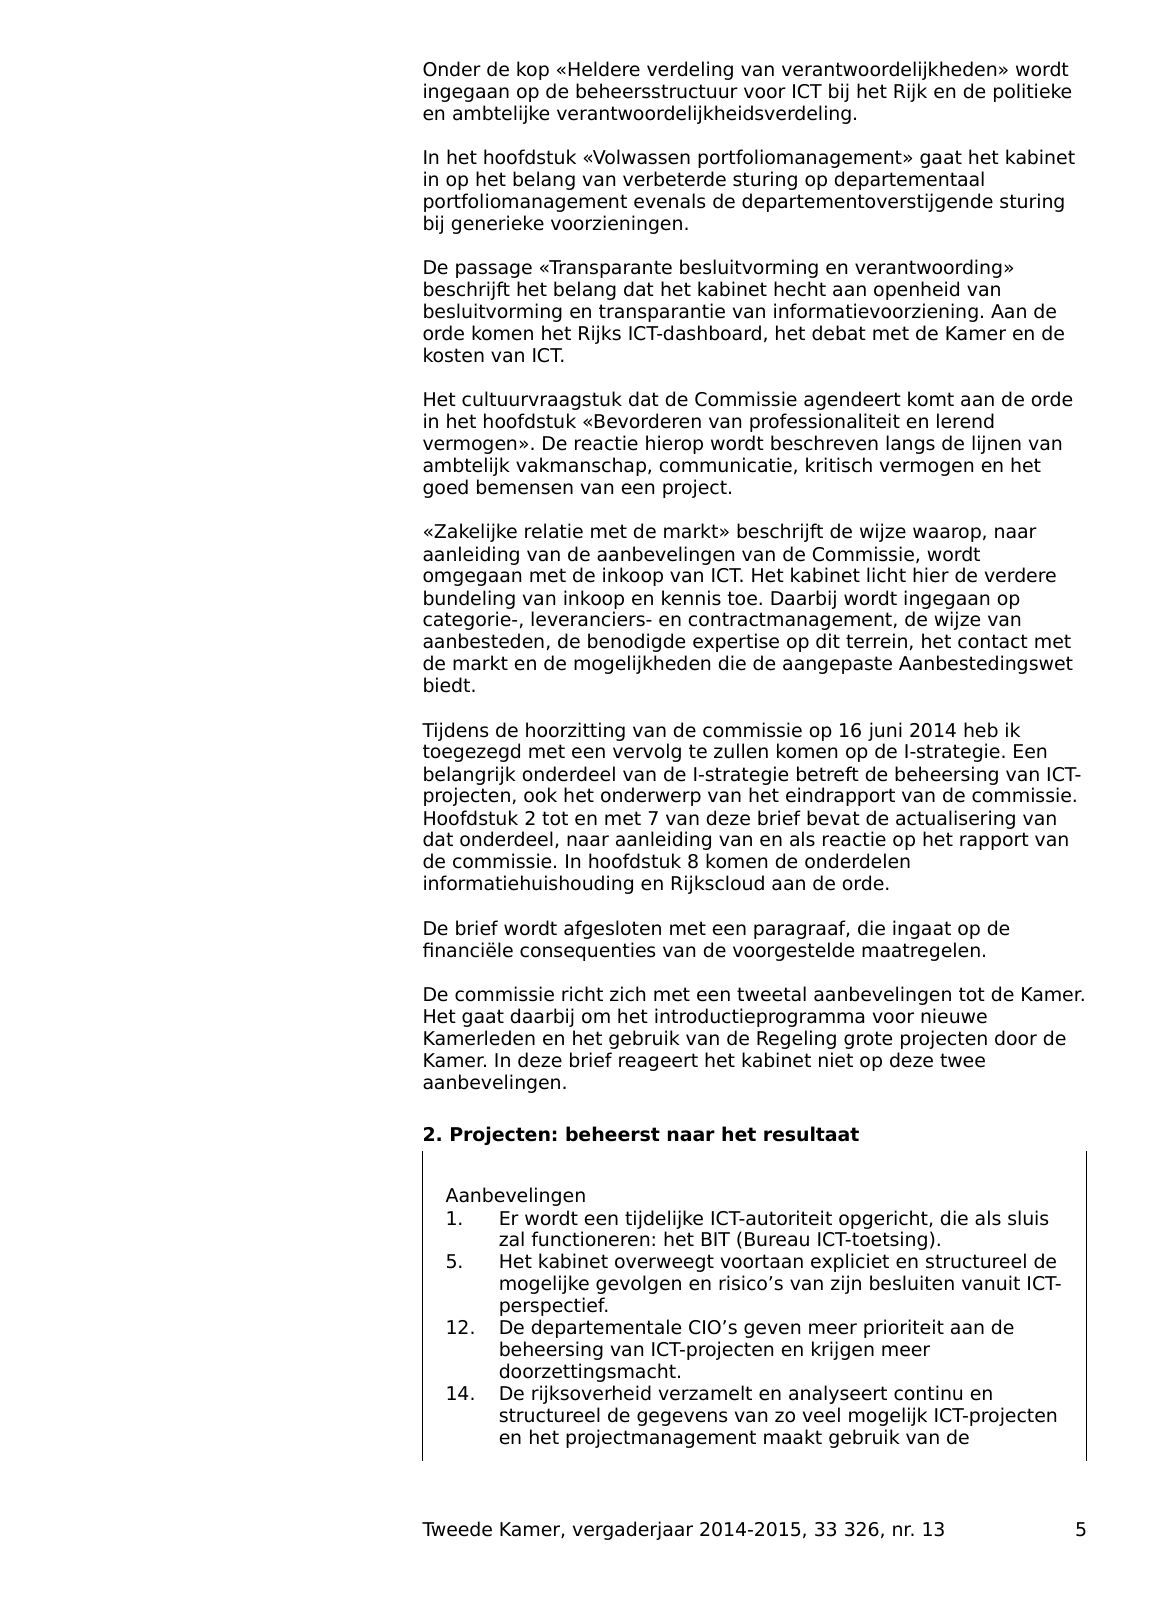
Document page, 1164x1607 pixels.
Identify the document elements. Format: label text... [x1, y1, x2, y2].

text De passage «Transparante besluitvorming en verantwoording» beschrijft het belang dat het kabinet hecht aan openheid van besluitvorming en transparantie van informatievoorziening. Aan de orde komen het Rijks ICT-dashboard, het debat met de Kamer en de kosten van ICT. [422, 257, 1087, 367]
text Het cultuurvraagstuk dat de Commissie agendeert komt aan de orde in het hoofdstuk «Bevorderen van professionaliteit en lerend vermogen». De reactie hierop wordt beschreven langs de lijnen van ambtelijk vakmanschap, communicatie, kritisch vermogen en het goed bemensen van een project. [422, 389, 1087, 499]
text Tijdens de hoorzitting van de commissie op 16 juni 2014 heb ik toegezegd met een vervolg te zullen komen op de I-strategie. Een belangrijk onderdeel van de I-strategie betreft de beheersing van ICT-projecten, ook het onderwerp van het eindrapport van de commissie. Hoofdstuk 2 tot en met 7 van deze brief bevat de actualisering van dat onderdeel, naar aanleiding van en als reactie op het rapport van de commissie. In hoofdstuk 8 komen de onderdelen informatiehuishouding en Rijkscloud aan de orde. [422, 719, 1087, 895]
text De commissie richt zich met een tweetal aanbevelingen tot de Kamer. Het gaat daarbij om het introductieprogramma voor nieuwe Kamerleden en het gebruik van de Regeling grote projecten door de Kamer. In deze brief reageert het kabinet niet op deze twee aanbevelingen. [422, 984, 1087, 1093]
text In het hoofdstuk «Volwassen portfoliomanagement» gaat het kabinet in op het belang van verbeterde sturing op departementaal portfoliomanagement evenals de departementoverstijgende sturing bij generieke voorzieningen. [422, 147, 1087, 235]
text «Zakelijke relatie met de markt» beschrijft de wijze waarop, naar aanleiding van de aanbevelingen van de Commissie, wordt omgegaan met de inkoop van ICT. Het kabinet licht hier de verdere bundeling van inkoop en kennis toe. Daarbij wordt ingegaan op categorie-, leveranciers- en contractmanagement, de wijze van aanbesteden, de benodigde expertise op dit terrein, het contact met de markt en de mogelijkheden die de aangepaste Aanbestedingswet biedt. [422, 521, 1087, 697]
text Onder de kop «Heldere verdeling van verantwoordelijkheden» wordt ingegaan op de beheersstructuur voor ICT bij het Rijk en de politieke en ambtelijke verantwoordelijkheidsverdeling. [422, 59, 1087, 125]
table_header Aanbevelingen 1. Er wordt een tijdelijke ICT-autoriteit opgericht, die als sluis zal functioneren: het BIT (Bureau ICT-toetsing). 5. Het kabinet overweegt voortaan expliciet en structureel de mogelijke gevolgen en risico’s van zijn besluiten vanuit ICT-perspectief. 12. De departementale CIO’s geven meer prioriteit aan de beheersing van ICT-projecten en krijgen meer doorzettingsmacht. 14. De rijksoverheid verzamelt en analyseert continu en structureel de gegevens van zo veel mogelijk ICT-projecten en het projectmanagement maakt gebruik van de [423, 1151, 1086, 1461]
text De brief wordt afgesloten met een paragraaf, die ingaat op de financiële consequenties van de voorgestelde maatregelen. [422, 917, 1087, 961]
subtitle 2. Projecten: beheerst naar het resultaat [422, 1123, 1087, 1146]
